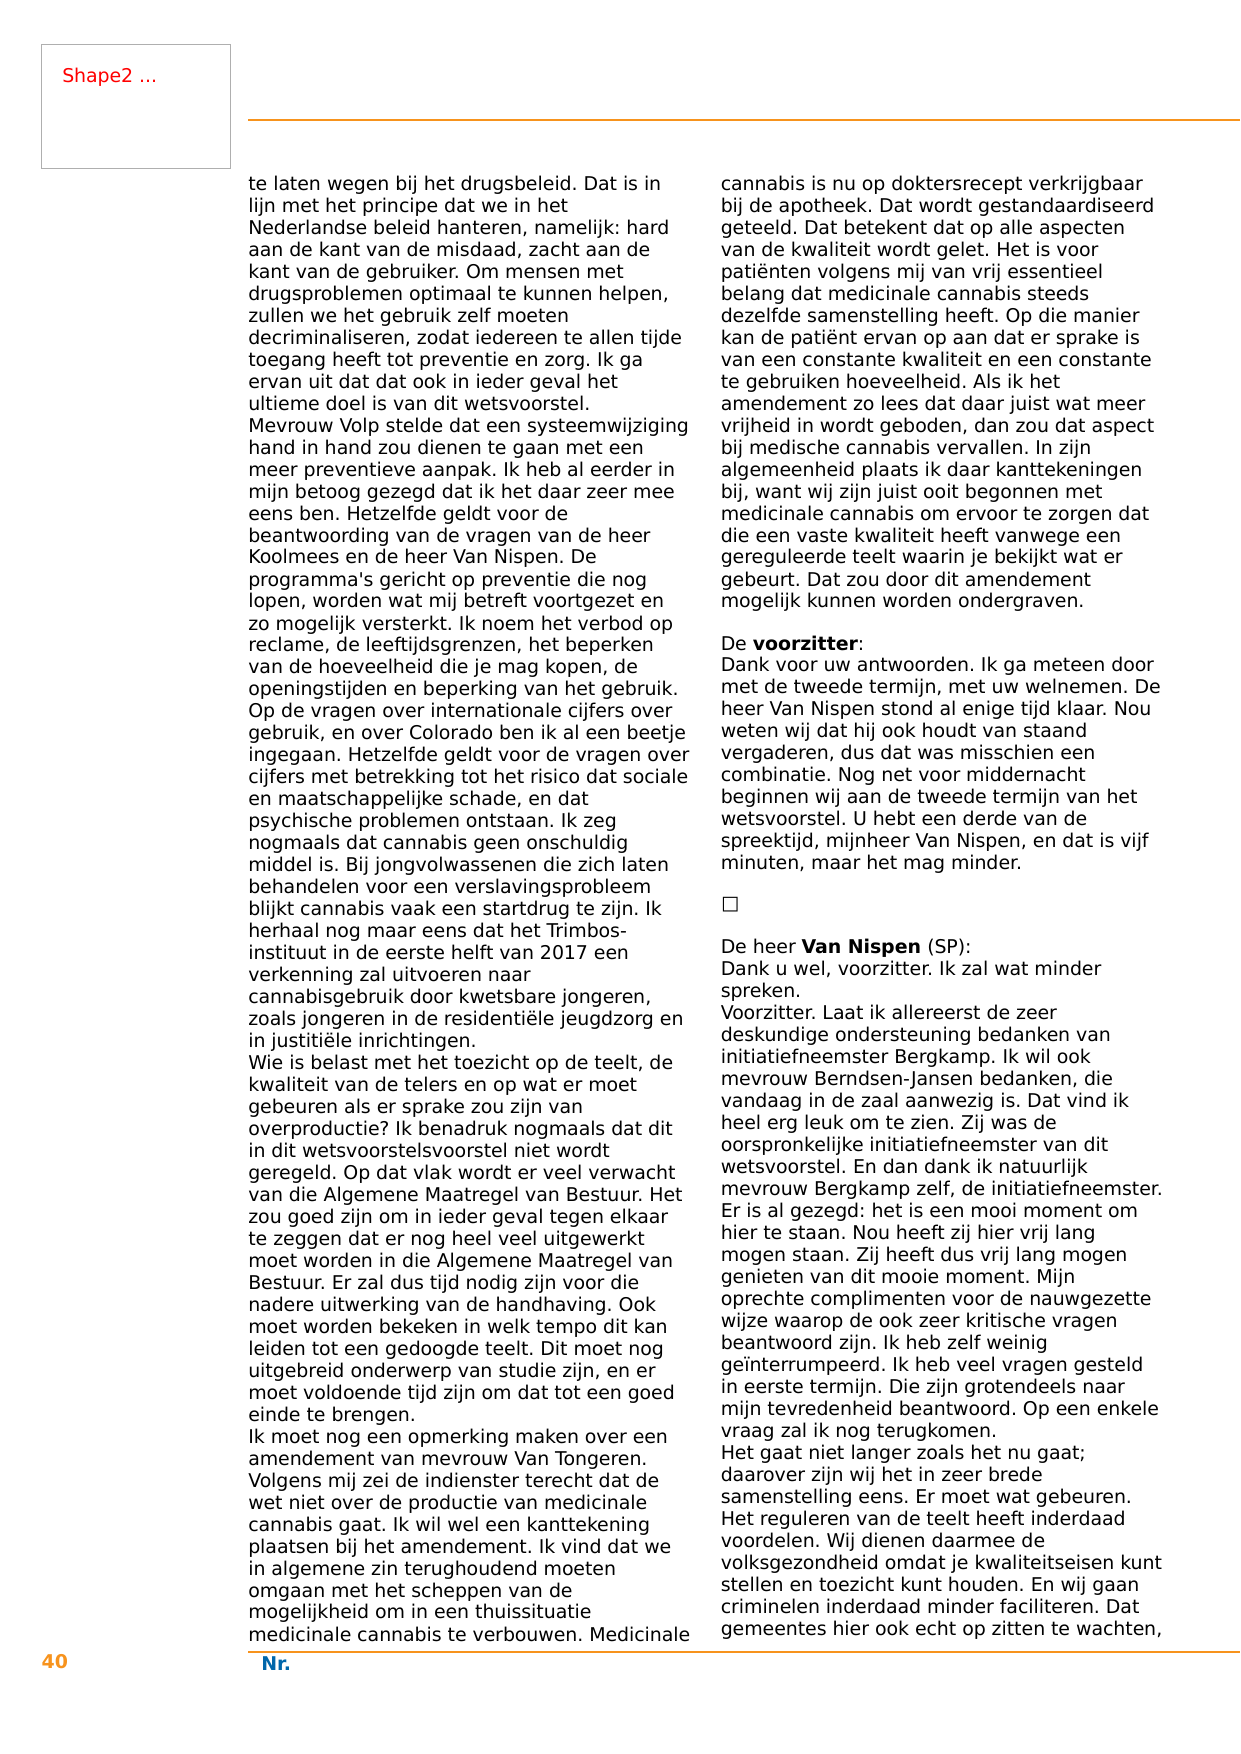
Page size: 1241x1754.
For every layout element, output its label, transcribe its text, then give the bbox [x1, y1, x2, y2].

text Op de vragen over internationale cijfers over gebruik, en over Colorado ben ik al een beetje ingegaan. Hetzelfde geldt voor de vragen over cijfers met betrekking tot het risico dat sociale en maatschappelijke schade, en dat psychische problemen ontstaan. Ik zeg nogmaals dat cannabis geen onschuldig middel is. Bij jongvolwassenen die zich laten behandelen voor een verslavingsprobleem blijkt cannabis vaak een startdrug te zijn. Ik herhaal nog maar eens dat het Trimbos-instituut in de eerste helft van 2017 een verkenning zal uitvoeren naar cannabisgebruik door kwetsbare jongeren, zoals jongeren in de residentiële jeugdzorg en in justitiële inrichtingen. [248, 700, 691, 1052]
text cannabis is nu op doktersrecept verkrijgbaar bij de apotheek. Dat wordt gestandaardiseerd geteeld. Dat betekent dat op alle aspecten van de kwaliteit wordt gelet. Het is voor patiënten volgens mij van vrij essentieel belang dat medicinale cannabis steeds dezelfde samenstelling heeft. Op die manier kan de patiënt ervan op aan dat er sprake is van een constante kwaliteit en een constante te gebruiken hoeveelheid. Als ik het amendement zo lees dat daar juist wat meer vrijheid in wordt geboden, dan zou dat aspect bij medische cannabis vervallen. In zijn algemeenheid plaats ik daar kanttekeningen bij, want wij zijn juist ooit begonnen met medicinale cannabis om ervoor te zorgen dat die een vaste kwaliteit heeft vanwege een gereguleerde teelt waarin je bekijkt wat er gebeurt. Dat zou door dit amendement mogelijk kunnen worden ondergraven. [721, 173, 1163, 612]
text te laten wegen bij het drugsbeleid. Dat is in lijn met het principe dat we in het Nederlandse beleid hanteren, namelijk: hard aan de kant van de misdaad, zacht aan de kant van de gebruiker. Om mensen met drugsproblemen optimaal te kunnen helpen, zullen we het gebruik zelf moeten decriminaliseren, zodat iedereen te allen tijde toegang heeft tot preventie en zorg. Ik ga ervan uit dat dat ook in ieder geval het ultieme doel is van dit wetsvoorstel. [248, 173, 691, 414]
text Wie is belast met het toezicht op de teelt, de kwaliteit van de telers en op wat er moet gebeuren als er sprake zou zijn van overproductie? Ik benadruk nogmaals dat dit in dit wetsvoorstelsvoorstel niet wordt geregeld. Op dat vlak wordt er veel verwacht van die Algemene Maatregel van Bestuur. Het zou goed zijn om in ieder geval tegen elkaar te zeggen dat er nog heel veel uitgewerkt moet worden in die Algemene Maatregel van Bestuur. Er zal dus tijd nodig zijn voor die nadere uitwerking van de handhaving. Ook moet worden bekeken in welk tempo dit kan leiden tot een gedoogde teelt. Dit moet nog uitgebreid onderwerp van studie zijn, en er moet voldoende tijd zijn om dat tot een goed einde te brengen. [248, 1052, 691, 1426]
text De voorzitter: [721, 632, 1163, 654]
text Mevrouw Volp stelde dat een systeemwijziging hand in hand zou dienen te gaan met een meer preventieve aanpak. Ik heb al eerder in mijn betoog gezegd dat ik het daar zeer mee eens ben. Hetzelfde geldt voor de beantwoording van de vragen van de heer Koolmees en de heer Van Nispen. De programma's gericht op preventie die nog lopen, worden wat mij betreft voortgezet en zo mogelijk versterkt. Ik noem het verbod op reclame, de leeftijdsgrenzen, het beperken van de hoeveelheid die je mag kopen, de openingstijden en beperking van het gebruik. [248, 414, 691, 700]
text Dank u wel, voorzitter. Ik zal wat minder spreken. [721, 958, 1163, 1002]
text Het gaat niet langer zoals het nu gaat; daarover zijn wij het in zeer brede samenstelling eens. Er moet wat gebeuren. Het reguleren van de teelt heeft inderdaad voordelen. Wij dienen daarmee de volksgezondheid omdat je kwaliteitseisen kunt stellen en toezicht kunt houden. En wij gaan criminelen inderdaad minder faciliteren. Dat gemeentes hier ook echt op zitten te wachten, [721, 1442, 1163, 1639]
text ⬜ [721, 894, 1163, 916]
text Ik moet nog een opmerking maken over een amendement van mevrouw Van Tongeren. Volgens mij zei de indienster terecht dat de wet niet over de productie van medicinale cannabis gaat. Ik wil wel een kanttekening plaatsen bij het amendement. Ik vind dat we in algemene zin terughoudend moeten omgaan met het scheppen van de mogelijkheid om in een thuissituatie medicinale cannabis te verbouwen. Medicinale [248, 1426, 691, 1645]
text De heer Van Nispen (SP): [721, 936, 1163, 958]
text Voorzitter. Laat ik allereerst de zeer deskundige ondersteuning bedanken van initiatiefneemster Bergkamp. Ik wil ook mevrouw Berndsen-Jansen bedanken, die vandaag in de zaal aanwezig is. Dat vind ik heel erg leuk om te zien. Zij was de oorspronkelijke initiatiefneemster van dit wetsvoorstel. En dan dank ik natuurlijk mevrouw Bergkamp zelf, de initiatiefneemster. Er is al gezegd: het is een mooi moment om hier te staan. Nou heeft zij hier vrij lang mogen staan. Zij heeft dus vrij lang mogen genieten van dit mooie moment. Mijn oprechte complimenten voor de nauwgezette wijze waarop de ook zeer kritische vragen beantwoord zijn. Ik heb zelf weinig geïnterrumpeerd. Ik heb veel vragen gesteld in eerste termijn. Die zijn grotendeels naar mijn tevredenheid beantwoord. Op een enkele vraag zal ik nog terugkomen. [721, 1002, 1163, 1442]
text Dank voor uw antwoorden. Ik ga meteen door met de tweede termijn, met uw welnemen. De heer Van Nispen stond al enige tijd klaar. Nou weten wij dat hij ook houdt van staand vergaderen, dus dat was misschien een combinatie. Nog net voor middernacht beginnen wij aan de tweede termijn van het wetsvoorstel. U hebt een derde van de spreektijd, mijnheer Van Nispen, en dat is vijf minuten, maar het mag minder. [721, 654, 1163, 874]
